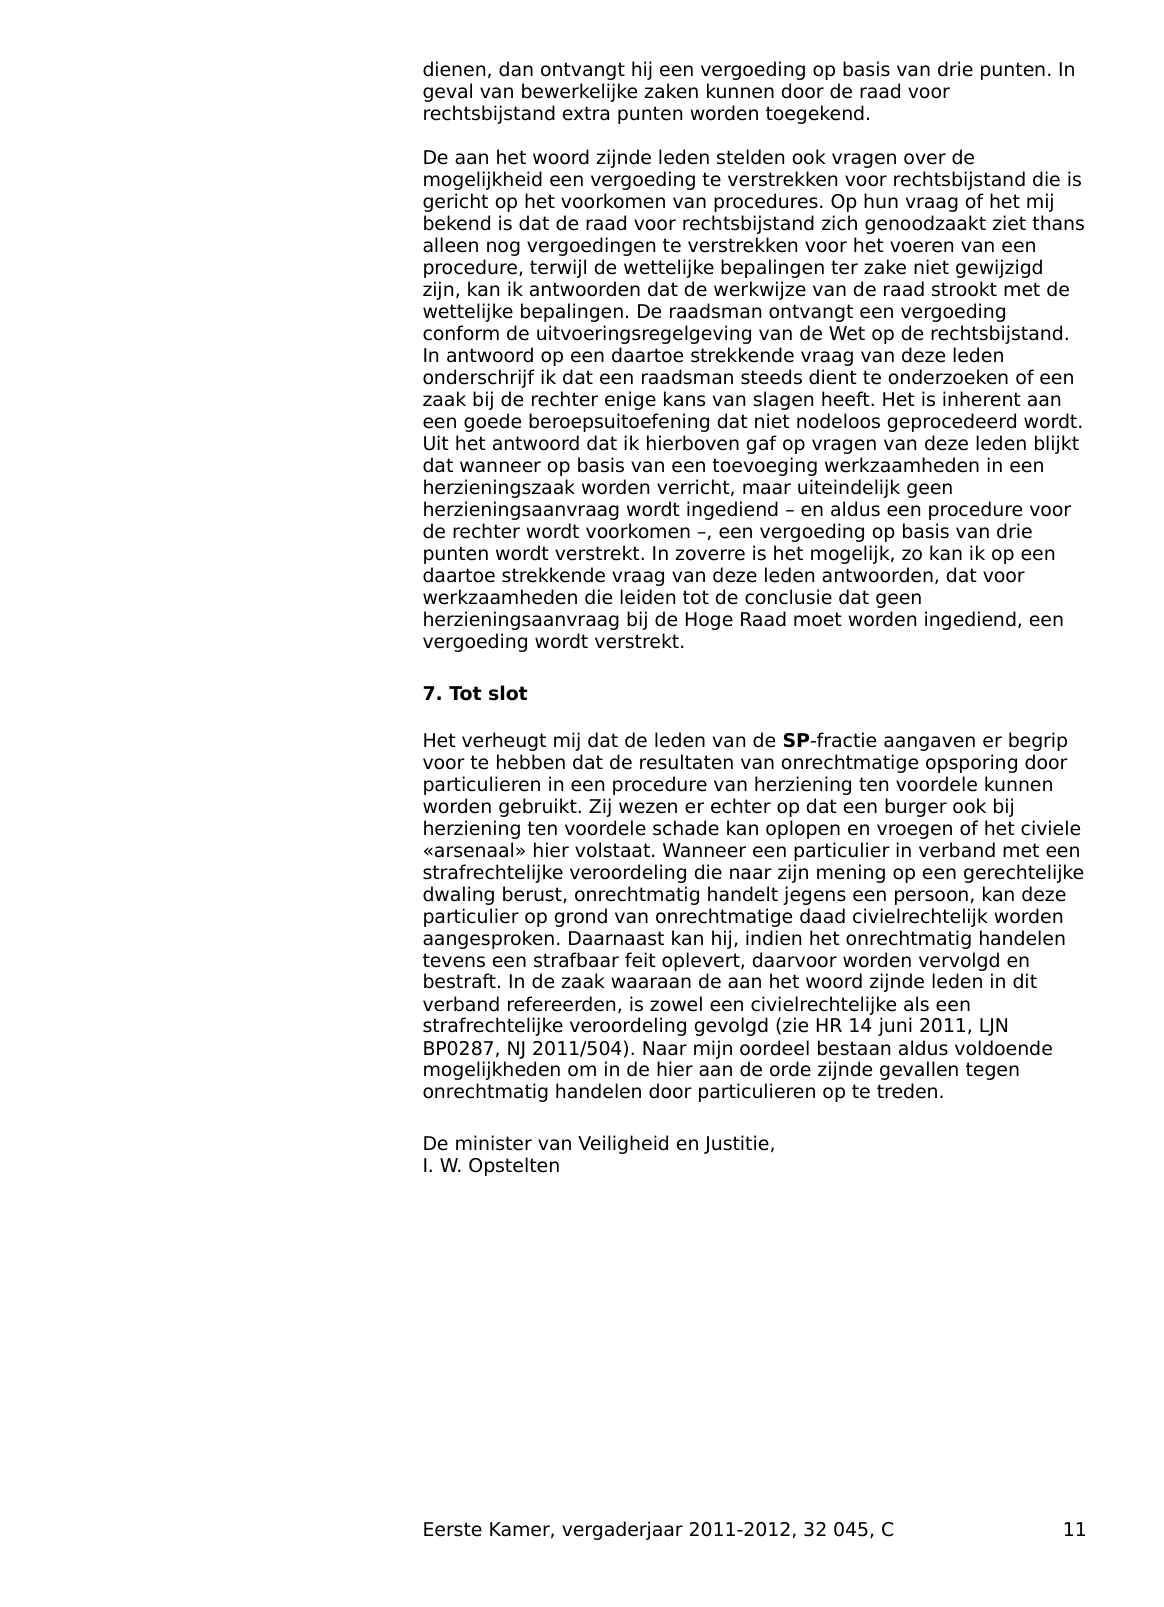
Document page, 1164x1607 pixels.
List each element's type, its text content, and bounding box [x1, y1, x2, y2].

text dienen, dan ontvangt hij een vergoeding op basis van drie punten. In geval van bewerkelijke zaken kunnen door de raad voor rechtsbijstand extra punten worden toegekend. [422, 59, 1087, 125]
text In antwoord op een daartoe strekkende vraag van deze leden onderschrijf ik dat een raadsman steeds dient te onderzoeken of een zaak bij de rechter enige kans van slagen heeft. Het is inherent aan een goede beroepsuitoefening dat niet nodeloos geprocedeerd wordt. Uit het antwoord dat ik hierboven gaf op vragen van deze leden blijkt dat wanneer op basis van een toevoeging werkzaamheden in een herzieningszaak worden verricht, maar uiteindelijk geen herzieningsaanvraag wordt ingediend – en aldus een procedure voor de rechter wordt voorkomen –, een vergoeding op basis van drie punten wordt verstrekt. In zoverre is het mogelijk, zo kan ik op een daartoe strekkende vraag van deze leden antwoorden, dat voor werkzaamheden die leiden tot de conclusie dat geen herzieningsaanvraag bij de Hoge Raad moet worden ingediend, een vergoeding wordt verstrekt. [422, 345, 1087, 653]
text Het verheugt mij dat de leden van de SP-fractie aangaven er begrip voor te hebben dat de resultaten van onrechtmatige opsporing door particulieren in een procedure van herziening ten voordele kunnen worden gebruikt. Zij wezen er echter op dat een burger ook bij herziening ten voordele schade kan oplopen en vroegen of het civiele «arsenaal» hier volstaat. Wanneer een particulier in verband met een strafrechtelijke veroordeling die naar zijn mening op een gerechtelijke dwaling berust, onrechtmatig handelt jegens een persoon, kan deze particulier op grond van onrechtmatige daad civielrechtelijk worden aangesproken. Daarnaast kan hij, indien het onrechtmatig handelen tevens een strafbaar feit oplevert, daarvoor worden vervolgd en bestraft. In de zaak waaraan de aan het woord zijnde leden in dit verband refereerden, is zowel een civielrechtelijke als een strafrechtelijke veroordeling gevolgd (zie HR 14 juni 2011, LJN BP0287, NJ 2011/504). Naar mijn oordeel bestaan aldus voldoende mogelijkheden om in de hier aan de orde zijnde gevallen tegen onrechtmatig handelen door particulieren op te treden. [422, 730, 1087, 1103]
text De aan het woord zijnde leden stelden ook vragen over de mogelijkheid een vergoeding te verstrekken voor rechtsbijstand die is gericht op het voorkomen van procedures. Op hun vraag of het mij bekend is dat de raad voor rechtsbijstand zich genoodzaakt ziet thans alleen nog vergoedingen te verstrekken voor het voeren van een procedure, terwijl de wettelijke bepalingen ter zake niet gewijzigd zijn, kan ik antwoorden dat de werkwijze van de raad strookt met de wettelijke bepalingen. De raadsman ontvangt een vergoeding conform de uitvoeringsregelgeving van de Wet op de rechtsbijstand. [422, 147, 1087, 345]
text De minister van Veiligheid en Justitie, I. W. Opstelten [422, 1133, 1087, 1177]
subtitle 7. Tot slot [422, 683, 1087, 705]
